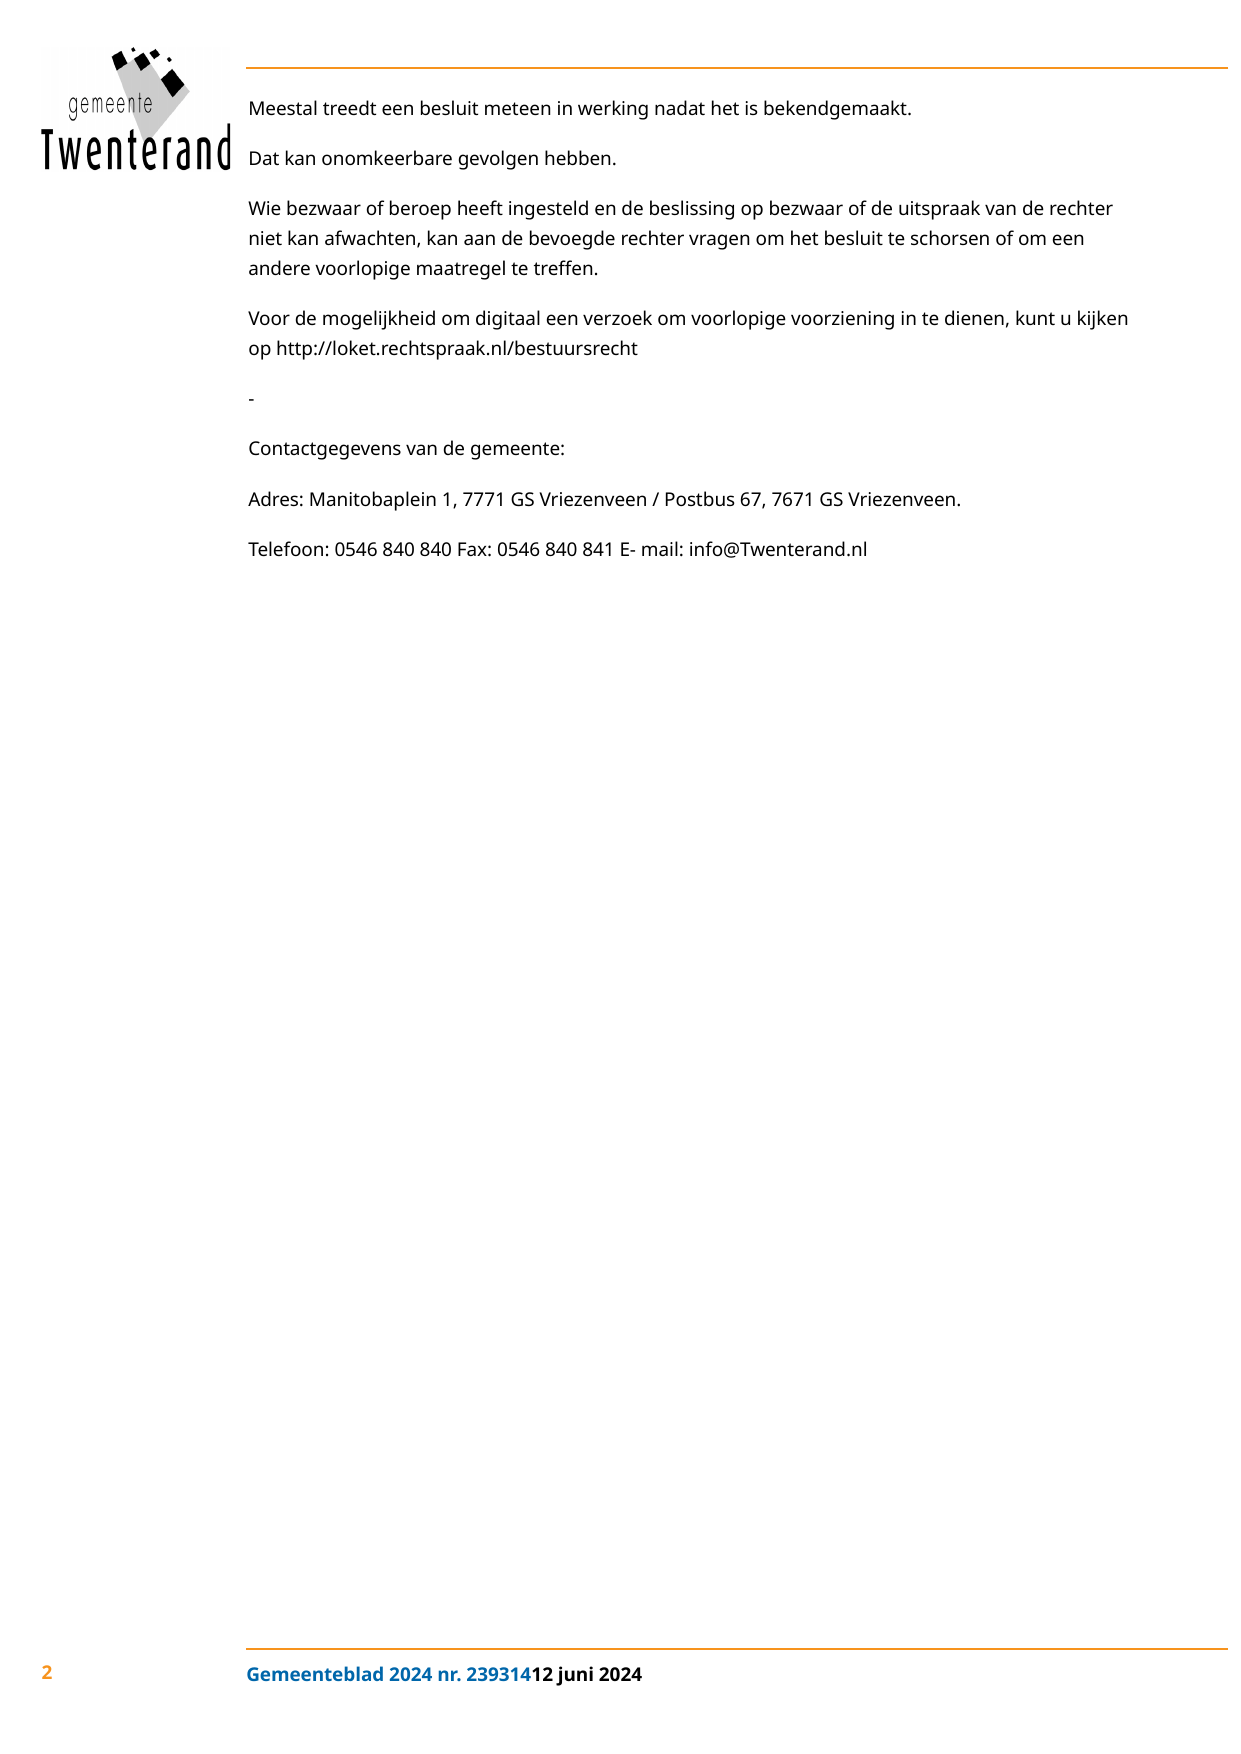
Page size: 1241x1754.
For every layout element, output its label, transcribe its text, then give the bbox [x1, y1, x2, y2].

text Meestal treedt een besluit meteen in werking nadat het is bekendgemaakt. [248, 95, 1152, 121]
text Voor de mogelijkheid om digitaal een verzoek om voorlopige voorziening in te dienen, kunt u kijken op http://loket.rechtspraak.nl/bestuursrecht [248, 305, 1152, 361]
text - [248, 385, 1152, 411]
text Wie bezwaar of beroep heeft ingesteld en de beslissing op bezwaar of de uitspraak van de rechter niet kan afwachten, kan aan de bevoegde rechter vragen om het besluit te schorsen of om een andere voorlopige maatregel te treffen. [248, 196, 1152, 281]
text Adres: Manitobaplein 1, 7771 GS Vriezenveen / Postbus 67, 7671 GS Vriezenveen. [248, 486, 1152, 512]
picture [41, 47, 231, 172]
text Contactgegevens van de gemeente: [248, 436, 1152, 461]
text Dat kan onomkeerbare gevolgen hebben. [248, 145, 1152, 171]
text Telefoon: 0546 840 840 Fax: 0546 840 841 E- mail: info@Twenterand.nl [248, 536, 1152, 562]
